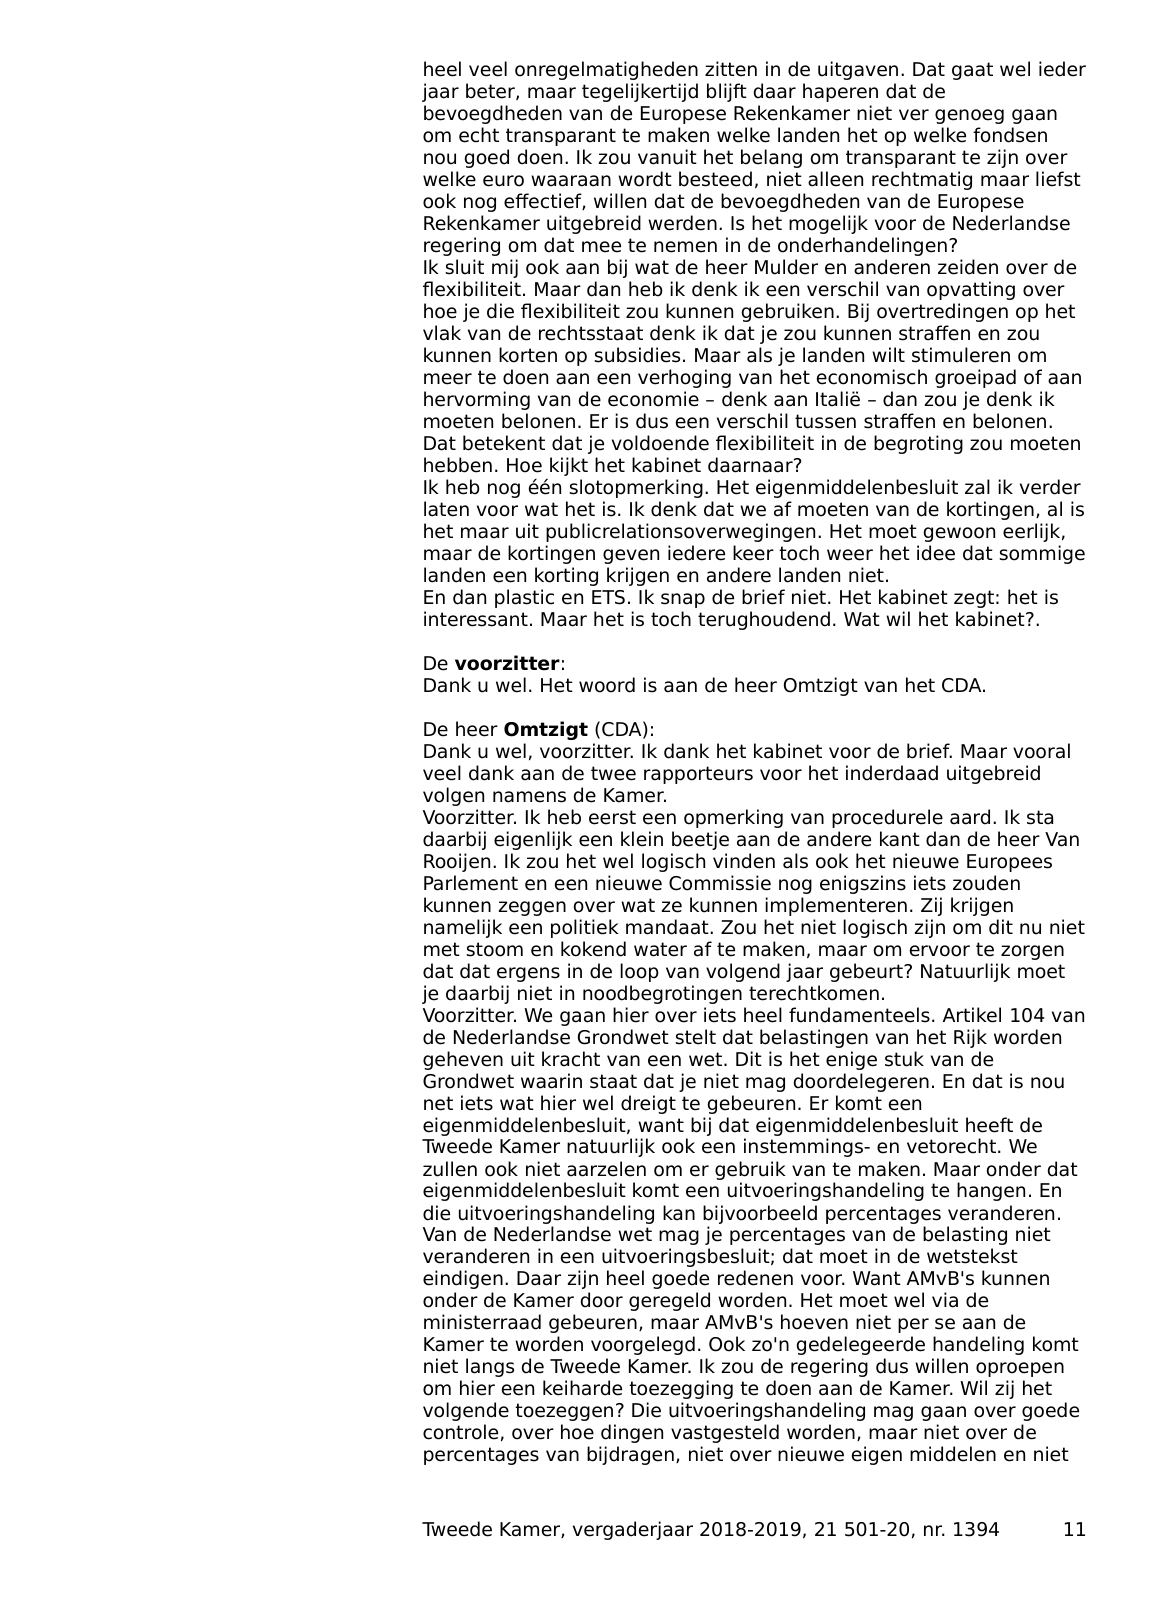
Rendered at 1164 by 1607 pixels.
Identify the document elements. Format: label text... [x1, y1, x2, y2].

text Dank u wel. Het woord is aan de heer Omtzigt van het CDA. [422, 675, 1087, 697]
text Dank u wel, voorzitter. Ik dank het kabinet voor de brief. Maar vooral veel dank aan de twee rapporteurs voor het inderdaad uitgebreid volgen namens de Kamer. [422, 741, 1087, 807]
text Voorzitter. Ik heb eerst een opmerking van procedurele aard. Ik sta daarbij eigenlijk een klein beetje aan de andere kant dan de heer Van Rooijen. Ik zou het wel logisch vinden als ook het nieuwe Europees Parlement en een nieuwe Commissie nog enigszins iets zouden kunnen zeggen over wat ze kunnen implementeren. Zij krijgen namelijk een politiek mandaat. Zou het niet logisch zijn om dit nu niet met stoom en kokend water af te maken, maar om ervoor te zorgen dat dat ergens in de loop van volgend jaar gebeurt? Natuurlijk moet je daarbij niet in noodbegrotingen terechtkomen. [422, 807, 1087, 1004]
text Voorzitter. We gaan hier over iets heel fundamenteels. Artikel 104 van de Nederlandse Grondwet stelt dat belastingen van het Rijk worden geheven uit kracht van een wet. Dit is het enige stuk van de Grondwet waarin staat dat je niet mag doordelegeren. En dat is nou net iets wat hier wel dreigt te gebeuren. Er komt een eigenmiddelenbesluit, want bij dat eigenmiddelenbesluit heeft de Tweede Kamer natuurlijk ook een instemmings- en vetorecht. We zullen ook niet aarzelen om er gebruik van te maken. Maar onder dat eigenmiddelenbesluit komt een uitvoeringshandeling te hangen. En die uitvoeringshandeling kan bijvoorbeeld percentages veranderen. Van de Nederlandse wet mag je percentages van de belasting niet veranderen in een uitvoeringsbesluit; dat moet in de wetstekst eindigen. Daar zijn heel goede redenen voor. Want AMvB's kunnen onder de Kamer door geregeld worden. Het moet wel via de ministerraad gebeuren, maar AMvB's hoeven niet per se aan de Kamer te worden voorgelegd. Ook zo'n gedelegeerde handeling komt niet langs de Tweede Kamer. Ik zou de regering dus willen oproepen om hier een keiharde toezegging te doen aan de Kamer. Wil zij het volgende toezeggen? Die uitvoeringshandeling mag gaan over goede controle, over hoe dingen vastgesteld worden, maar niet over de percentages van bijdragen, niet over nieuwe eigen middelen en niet [422, 1004, 1087, 1466]
text heel veel onregelmatigheden zitten in de uitgaven. Dat gaat wel ieder jaar beter, maar tegelijkertijd blijft daar haperen dat de bevoegdheden van de Europese Rekenkamer niet ver genoeg gaan om echt transparant te maken welke landen het op welke fondsen nou goed doen. Ik zou vanuit het belang om transparant te zijn over welke euro waaraan wordt besteed, niet alleen rechtmatig maar liefst ook nog effectief, willen dat de bevoegdheden van de Europese Rekenkamer uitgebreid werden. Is het mogelijk voor de Nederlandse regering om dat mee te nemen in de onderhandelingen? [422, 59, 1087, 257]
text Ik sluit mij ook aan bij wat de heer Mulder en anderen zeiden over de flexibiliteit. Maar dan heb ik denk ik een verschil van opvatting over hoe je die flexibiliteit zou kunnen gebruiken. Bij overtredingen op het vlak van de rechtsstaat denk ik dat je zou kunnen straffen en zou kunnen korten op subsidies. Maar als je landen wilt stimuleren om meer te doen aan een verhoging van het economisch groeipad of aan hervorming van de economie – denk aan Italië – dan zou je denk ik moeten belonen. Er is dus een verschil tussen straffen en belonen. Dat betekent dat je voldoende flexibiliteit in de begroting zou moeten hebben. Hoe kijkt het kabinet daarnaar? [422, 257, 1087, 477]
text Ik heb nog één slotopmerking. Het eigenmiddelenbesluit zal ik verder laten voor wat het is. Ik denk dat we af moeten van de kortingen, al is het maar uit publicrelationsoverwegingen. Het moet gewoon eerlijk, maar de kortingen geven iedere keer toch weer het idee dat sommige landen een korting krijgen en andere landen niet. [422, 477, 1087, 587]
text De voorzitter: [422, 653, 1087, 675]
text De heer Omtzigt (CDA): [422, 719, 1087, 741]
text En dan plastic en ETS. Ik snap de brief niet. Het kabinet zegt: het is interessant. Maar het is toch terughoudend. Wat wil het kabinet?. [422, 587, 1087, 631]
